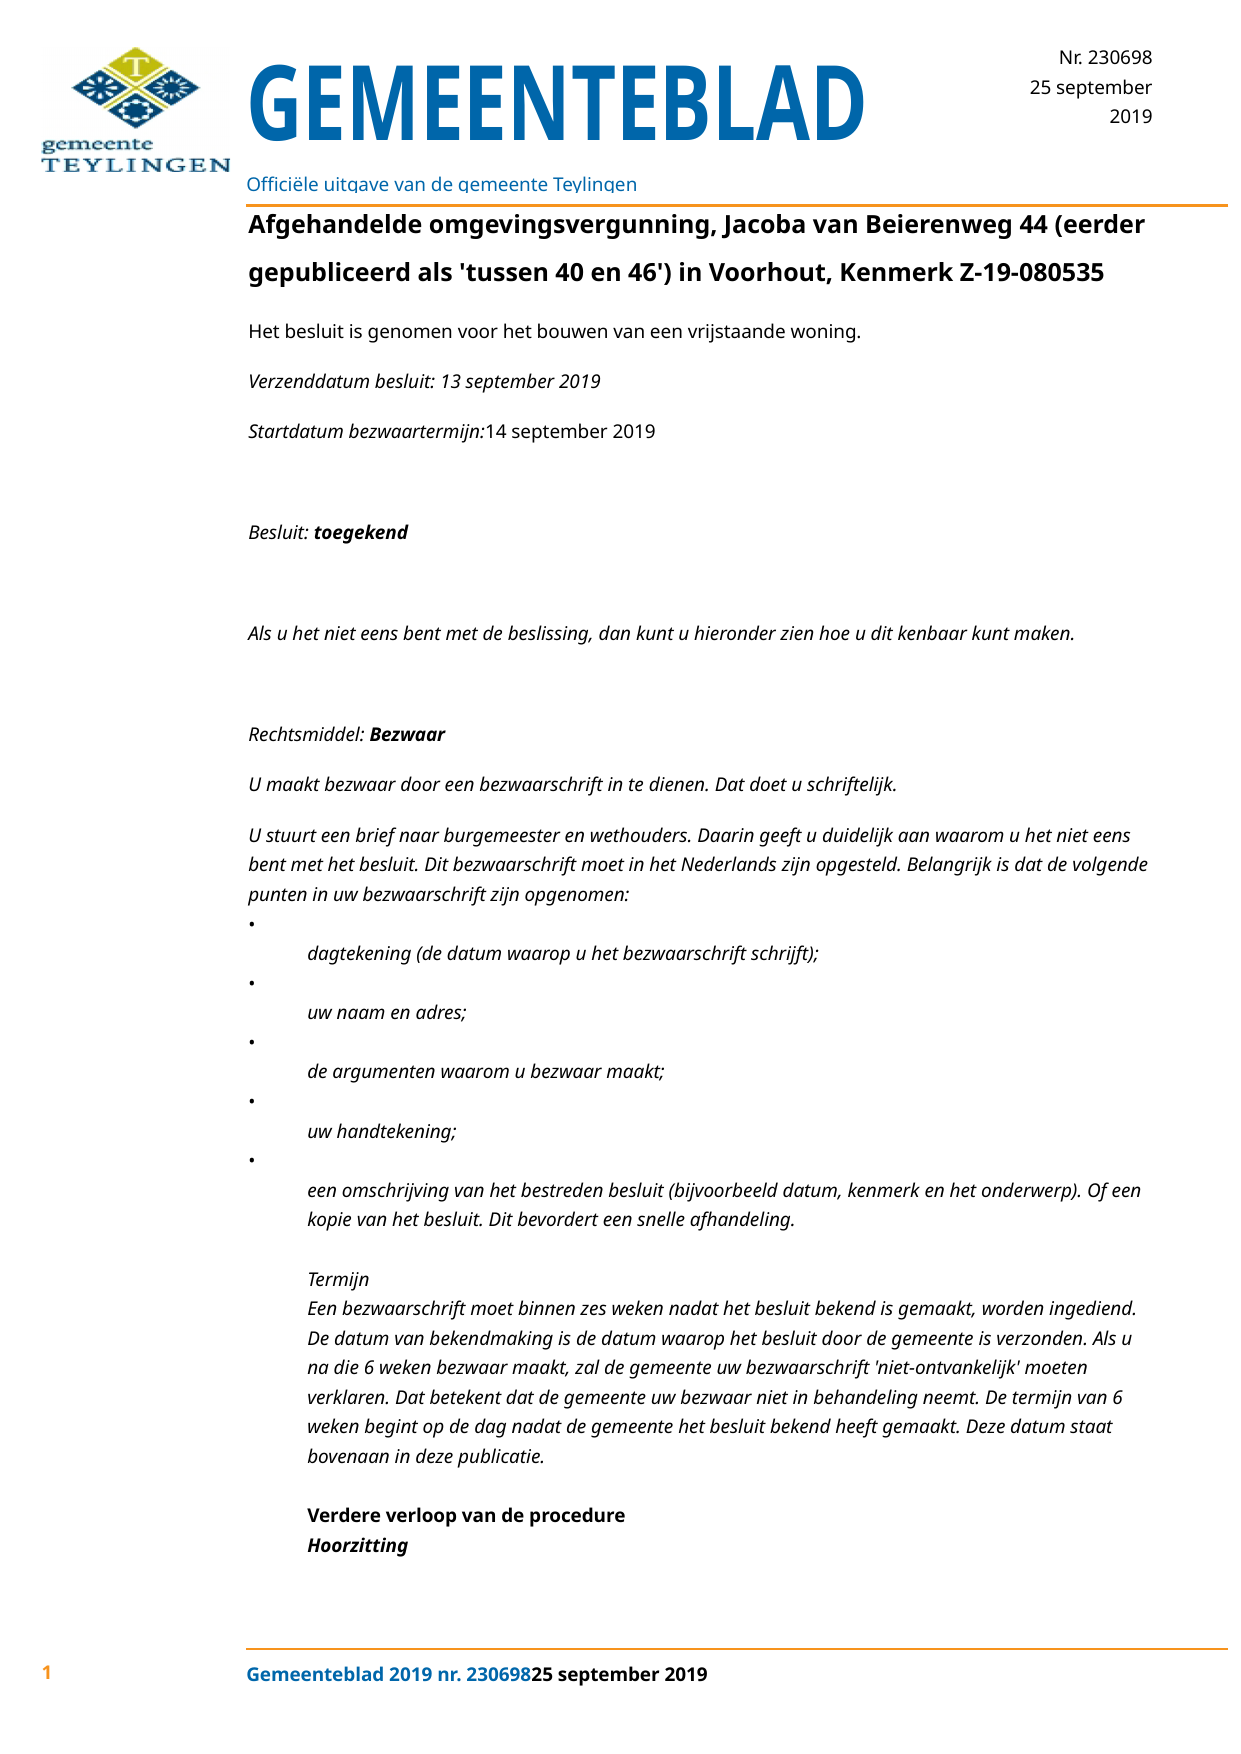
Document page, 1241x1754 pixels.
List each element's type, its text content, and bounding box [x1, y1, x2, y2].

text U stuurt een brief naar burgemeester en wethouders. Daarin geeft u duidelijk aan waarom u het niet eens bent met het besluit. Dit bezwaarschrift moet in het Nederlands zijn opgesteld. Belangrijk is dat de volgende punten in uw bezwaarschrift zijn opgenomen: [248, 822, 1152, 907]
list de argumenten waarom u bezwaar maakt; [248, 1059, 1152, 1084]
text Besluit: toegekend [248, 519, 1152, 545]
list dagtekening (de datum waarop u het bezwaarschrift schrijft); [248, 940, 1152, 966]
list Een bezwaarschrift moet binnen zes weken nadat het besluit bekend is gemaakt, worden ingediend. De datum van bekendmaking is de datum waarop het besluit door de gemeente is verzonden. Als u na die 6 weken bezwaar maakt, zal de gemeente uw bezwaarschrift 'niet-ontvankelijk' moeten verklaren. Dat betekent dat de gemeente uw bezwaar niet in behandeling neemt. De termijn van 6 weken begint op de dag nadat de gemeente het besluit bekend heeft gemaakt. Deze datum staat bovenaan in deze publicatie. [248, 1295, 1152, 1469]
list een omschrijving van het bestreden besluit (bijvoorbeeld datum, kenmerk en het onderwerp). Of een kopie van het besluit. Dit bevordert een snelle afhandeling. [248, 1177, 1152, 1232]
text Het besluit is genomen voor het bouwen van een vrijstaande woning. [248, 318, 1152, 344]
text Afgehandelde omgevingsvergunning, Jacoba van Beierenweg 44 (eerder gepubliceerd als 'tussen 40 en 46') in Voorhout, Kenmerk Z-19-080535 [248, 207, 1152, 288]
text Verzenddatum besluit: 13 september 2019 [248, 368, 1152, 394]
text U maakt bezwaar door een bezwaarschrift in te dienen. Dat doet u schriftelijk. [248, 772, 1152, 797]
list Termijn [248, 1266, 1152, 1292]
list uw handtekening; [248, 1118, 1152, 1144]
text Rechtsmiddel: Bezwaar [248, 721, 1152, 747]
list uw naam en adres; [248, 999, 1152, 1025]
text Startdatum bezwaartermijn:14 september 2019 [248, 419, 1152, 444]
text Als u het niet eens bent met de beslissing, dan kunt u hieronder zien hoe u dit kenbaar kunt maken. [248, 620, 1152, 646]
list Hoorzitting [248, 1532, 1152, 1558]
list Verdere verloop van de procedure [248, 1502, 1152, 1528]
picture [41, 47, 231, 172]
